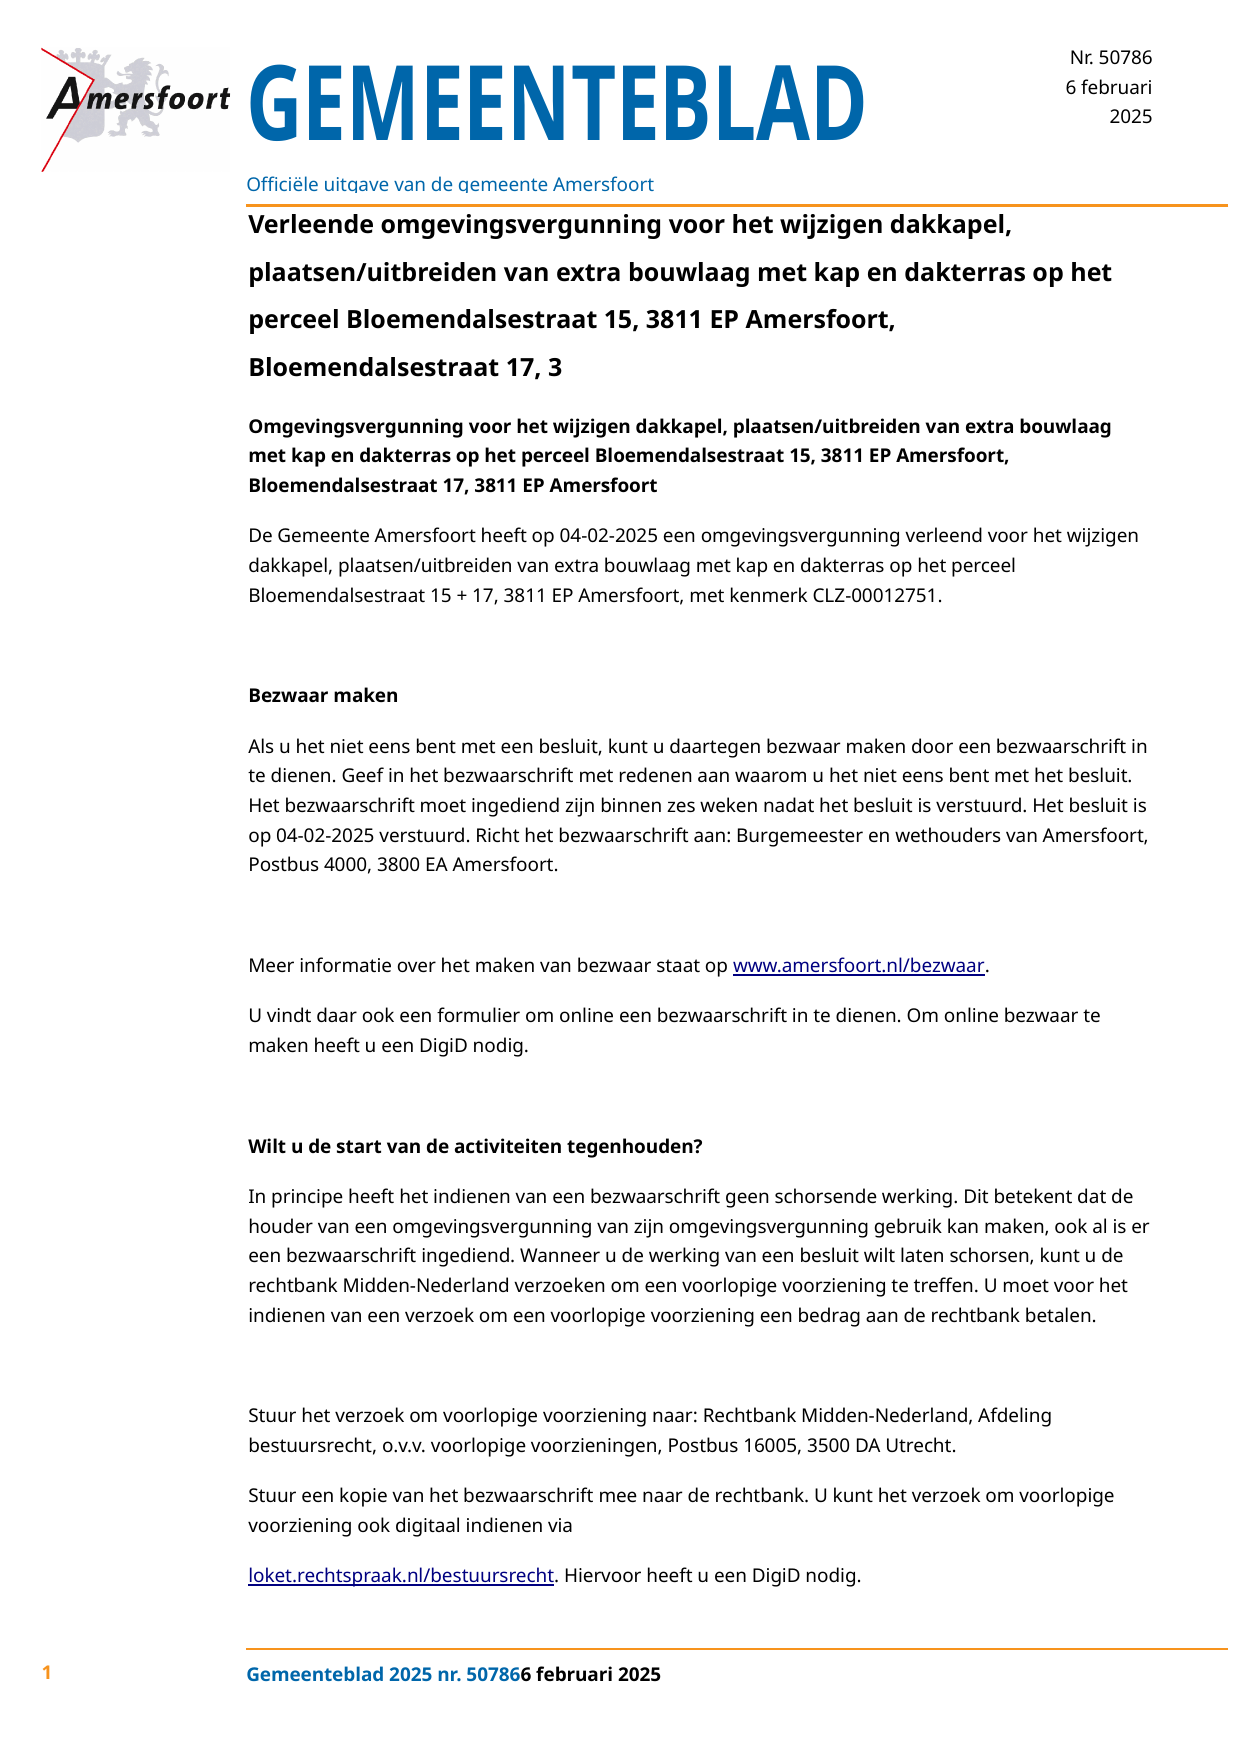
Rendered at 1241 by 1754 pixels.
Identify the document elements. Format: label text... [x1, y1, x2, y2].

text Als u het niet eens bent met een besluit, kunt u daartegen bezwaar maken door een bezwaarschrift in te dienen. Geef in het bezwaarschrift met redenen aan waarom u het niet eens bent met het besluit. Het bezwaarschrift moet ingediend zijn binnen zes weken nadat het besluit is verstuurd. Het besluit is op 04-02-2025 verstuurd. Richt het bezwaarschrift aan: Burgemeester en wethouders van Amersfoort, Postbus 4000, 3800 EA Amersfoort. [248, 733, 1152, 877]
text Stuur een kopie van het bezwaarschrift mee naar de rechtbank. U kunt het verzoek om voorlopige voorziening ook digitaal indienen via [248, 1483, 1152, 1538]
text Wilt u de start van de activiteiten tegenhouden? [248, 1133, 1152, 1159]
text Verleende omgevingsvergunning voor het wijzigen dakkapel, plaatsen/uitbreiden van extra bouwlaag met kap en dakterras op het perceel Bloemendalsestraat 15, 3811 EP Amersfoort, Bloemendalsestraat 17, 3 [248, 207, 1152, 384]
text In principe heeft het indienen van een bezwaarschrift geen schorsende werking. Dit betekent dat de houder van een omgevingsvergunning van zijn omgevingsvergunning gebruik kan maken, ook al is er een bezwaarschrift ingediend. Wanneer u de werking van een besluit wilt laten schorsen, kunt u de rechtbank Midden-Nederland verzoeken om een voorlopige voorziening te treffen. U moet voor het indienen van een verzoek om een voorlopige voorziening een bedrag aan de rechtbank betalen. [248, 1183, 1152, 1328]
text U vindt daar ook een formulier om online een bezwaarschrift in te dienen. Om online bezwaar te maken heeft u een DigiD nodig. [248, 1003, 1152, 1058]
text Bezwaar maken [248, 683, 1152, 708]
text Omgevingsvergunning voor het wijzigen dakkapel, plaatsen/uitbreiden van extra bouwlaag met kap en dakterras op het perceel Bloemendalsestraat 15, 3811 EP Amersfoort, Bloemendalsestraat 17, 3811 EP Amersfoort [248, 413, 1152, 498]
picture [41, 47, 231, 172]
text Meer informatie over het maken van bezwaar staat op www.amersfoort.nl/bezwaar. [248, 952, 1152, 978]
text De Gemeente Amersfoort heeft op 04-02-2025 een omgevingsvergunning verleend voor het wijzigen dakkapel, plaatsen/uitbreiden van extra bouwlaag met kap en dakterras op het perceel Bloemendalsestraat 15 + 17, 3811 EP Amersfoort, met kenmerk CLZ-00012751. [248, 523, 1152, 608]
text loket.rechtspraak.nl/bestuursrecht. Hiervoor heeft u een DigiD nodig. [248, 1563, 1152, 1588]
text Stuur het verzoek om voorlopige voorziening naar: Rechtbank Midden-Nederland, Afdeling bestuursrecht, o.v.v. voorlopige voorzieningen, Postbus 16005, 3500 DA Utrecht. [248, 1403, 1152, 1458]
